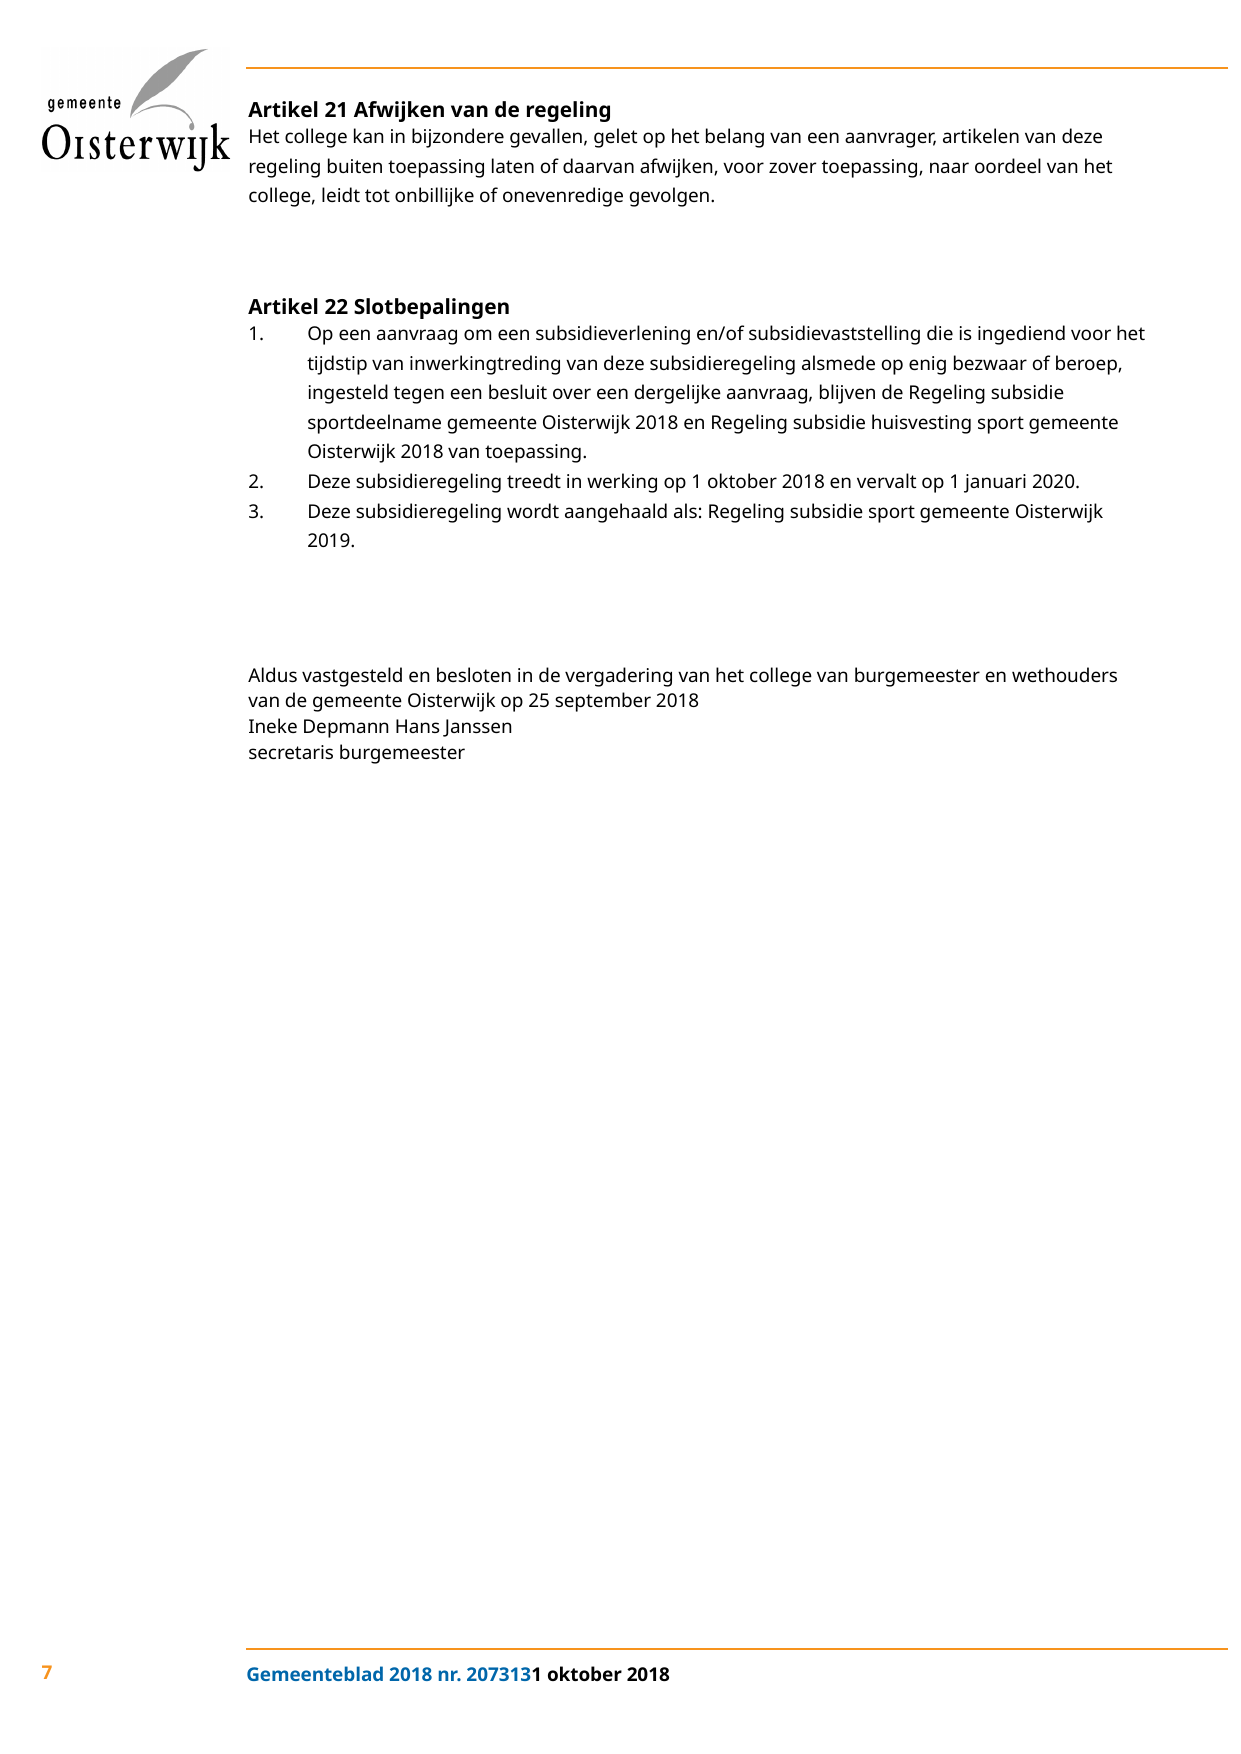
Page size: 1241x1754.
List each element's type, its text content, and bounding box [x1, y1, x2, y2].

text secretaris burgemeester [248, 739, 1152, 765]
text Het college kan in bijzondere gevallen, gelet op het belang van een aanvrager, artikelen van deze regeling buiten toepassing laten of daarvan afwijken, voor zover toepassing, naar oordeel van het college, leidt tot onbillijke of onevenredige gevolgen. [248, 123, 1152, 208]
text Artikel 21 Afwijken van de regeling [248, 95, 1152, 123]
text Aldus vastgesteld en besloten in de vergadering van het college van burgemeester en wethouders van de gemeente Oisterwijk op 25 september 2018 [248, 662, 1152, 713]
list Deze subsidieregeling treedt in werking op 1 oktober 2018 en vervalt op 1 januari 2020. [248, 468, 1152, 494]
text Ineke Depmann Hans Janssen [248, 713, 1152, 739]
picture [41, 47, 231, 172]
list Op een aanvraag om een subsidieverlening en/of subsidievaststelling die is ingediend voor het tijdstip van inwerkingtreding van deze subsidieregeling alsmede op enig bezwaar of beroep, ingesteld tegen een besluit over een dergelijke aanvraag, blijven de Regeling subsidie sportdeelname gemeente Oisterwijk 2018 en Regeling subsidie huisvesting sport gemeente Oisterwijk 2018 van toepassing. [248, 320, 1152, 464]
text Artikel 22 Slotbepalingen [248, 292, 1152, 320]
list Deze subsidieregeling wordt aangehaald als: Regeling subsidie sport gemeente Oisterwijk 2019. [248, 498, 1152, 553]
